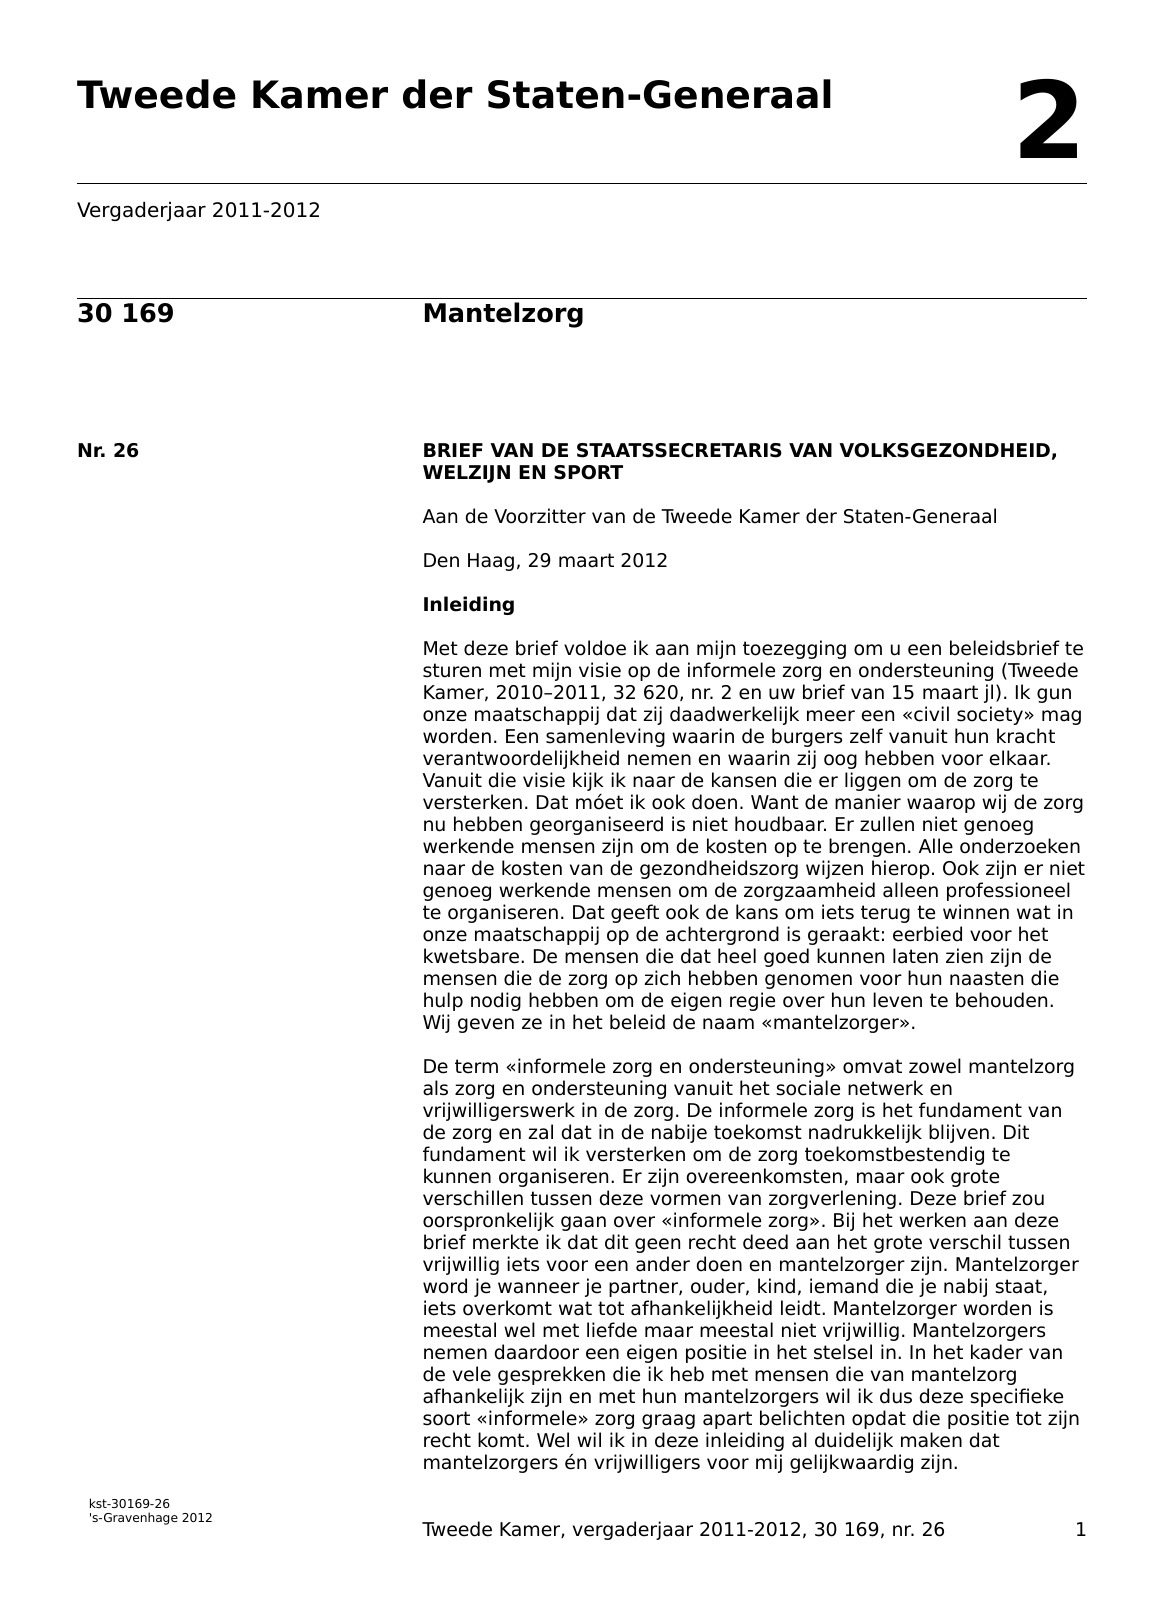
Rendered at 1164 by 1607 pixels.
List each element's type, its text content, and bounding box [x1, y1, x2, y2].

table_cell Vergaderjaar 2011-2012 [77, 184, 1087, 298]
table_header 2 [886, 59, 1087, 183]
table_header Tweede Kamer der Staten-Generaal [77, 59, 886, 183]
text De term «informele zorg en ondersteuning» omvat zowel mantelzorg als zorg en ondersteuning vanuit het sociale netwerk en vrijwilligerswerk in de zorg. De informele zorg is het fundament van de zorg en zal dat in de nabije toekomst nadrukkelijk blijven. Dit fundament wil ik versterken om de zorg toekomstbestendig te kunnen organiseren. Er zijn overeenkomsten, maar ook grote verschillen tussen deze vormen van zorgverlening. Deze brief zou oorspronkelijk gaan over «informele zorg». Bij het werken aan deze brief merkte ik dat dit geen recht deed aan het grote verschil tussen vrijwillig iets voor een ander doen en mantelzorger zijn. Mantelzorger word je wanneer je partner, ouder, kind, iemand die je nabij staat, iets overkomt wat tot afhankelijkheid leidt. Mantelzorger worden is meestal wel met liefde maar meestal niet vrijwillig. Mantelzorgers nemen daardoor een eigen positie in het stelsel in. In het kader van de vele gesprekken die ik heb met mensen die van mantelzorg afhankelijk zijn en met hun mantelzorgers wil ik dus deze specifieke soort «informele» zorg graag apart belichten opdat die positie tot zijn recht komt. Wel wil ik in deze inleiding al duidelijk maken dat mantelzorgers én vrijwilligers voor mij gelijkwaardig zijn. [422, 1056, 1087, 1474]
text Den Haag, 29 maart 2012 [422, 550, 1087, 572]
text kst-30169-26 [88, 1497, 323, 1511]
subtitle Inleiding [422, 594, 1087, 616]
text 's-Gravenhage 2012 [88, 1511, 323, 1525]
text Aan de Voorzitter van de Tweede Kamer der Staten-Generaal [422, 506, 1087, 528]
subtitle 30 169 Mantelzorg [77, 299, 1087, 329]
text Met deze brief voldoe ik aan mijn toezegging om u een beleidsbrief te sturen met mijn visie op de informele zorg en ondersteuning (Tweede Kamer, 2010–2011, 32 620, nr. 2 en uw brief van 15 maart jl). Ik gun onze maatschappij dat zij daadwerkelijk meer een «civil society» mag worden. Een samenleving waarin de burgers zelf vanuit hun kracht verantwoordelijkheid nemen en waarin zij oog hebben voor elkaar. Vanuit die visie kijk ik naar de kansen die er liggen om de zorg te versterken. Dat móet ik ook doen. Want de manier waarop wij de zorg nu hebben georganiseerd is niet houdbaar. Er zullen niet genoeg werkende mensen zijn om de kosten op te brengen. Alle onderzoeken naar de kosten van de gezondheidszorg wijzen hierop. Ook zijn er niet genoeg werkende mensen om de zorgzaamheid alleen professioneel te organiseren. Dat geeft ook de kans om iets terug te winnen wat in onze maatschappij op de achtergrond is geraakt: eerbied voor het kwetsbare. De mensen die dat heel goed kunnen laten zien zijn de mensen die de zorg op zich hebben genomen voor hun naasten die hulp nodig hebben om de eigen regie over hun leven te behouden. Wij geven ze in het beleid de naam «mantelzorger». [422, 638, 1087, 1034]
subtitle Nr. 26 BRIEF VAN DE STAATSSECRETARIS VAN VOLKSGEZONDHEID, WELZIJN EN SPORT [77, 440, 1087, 484]
